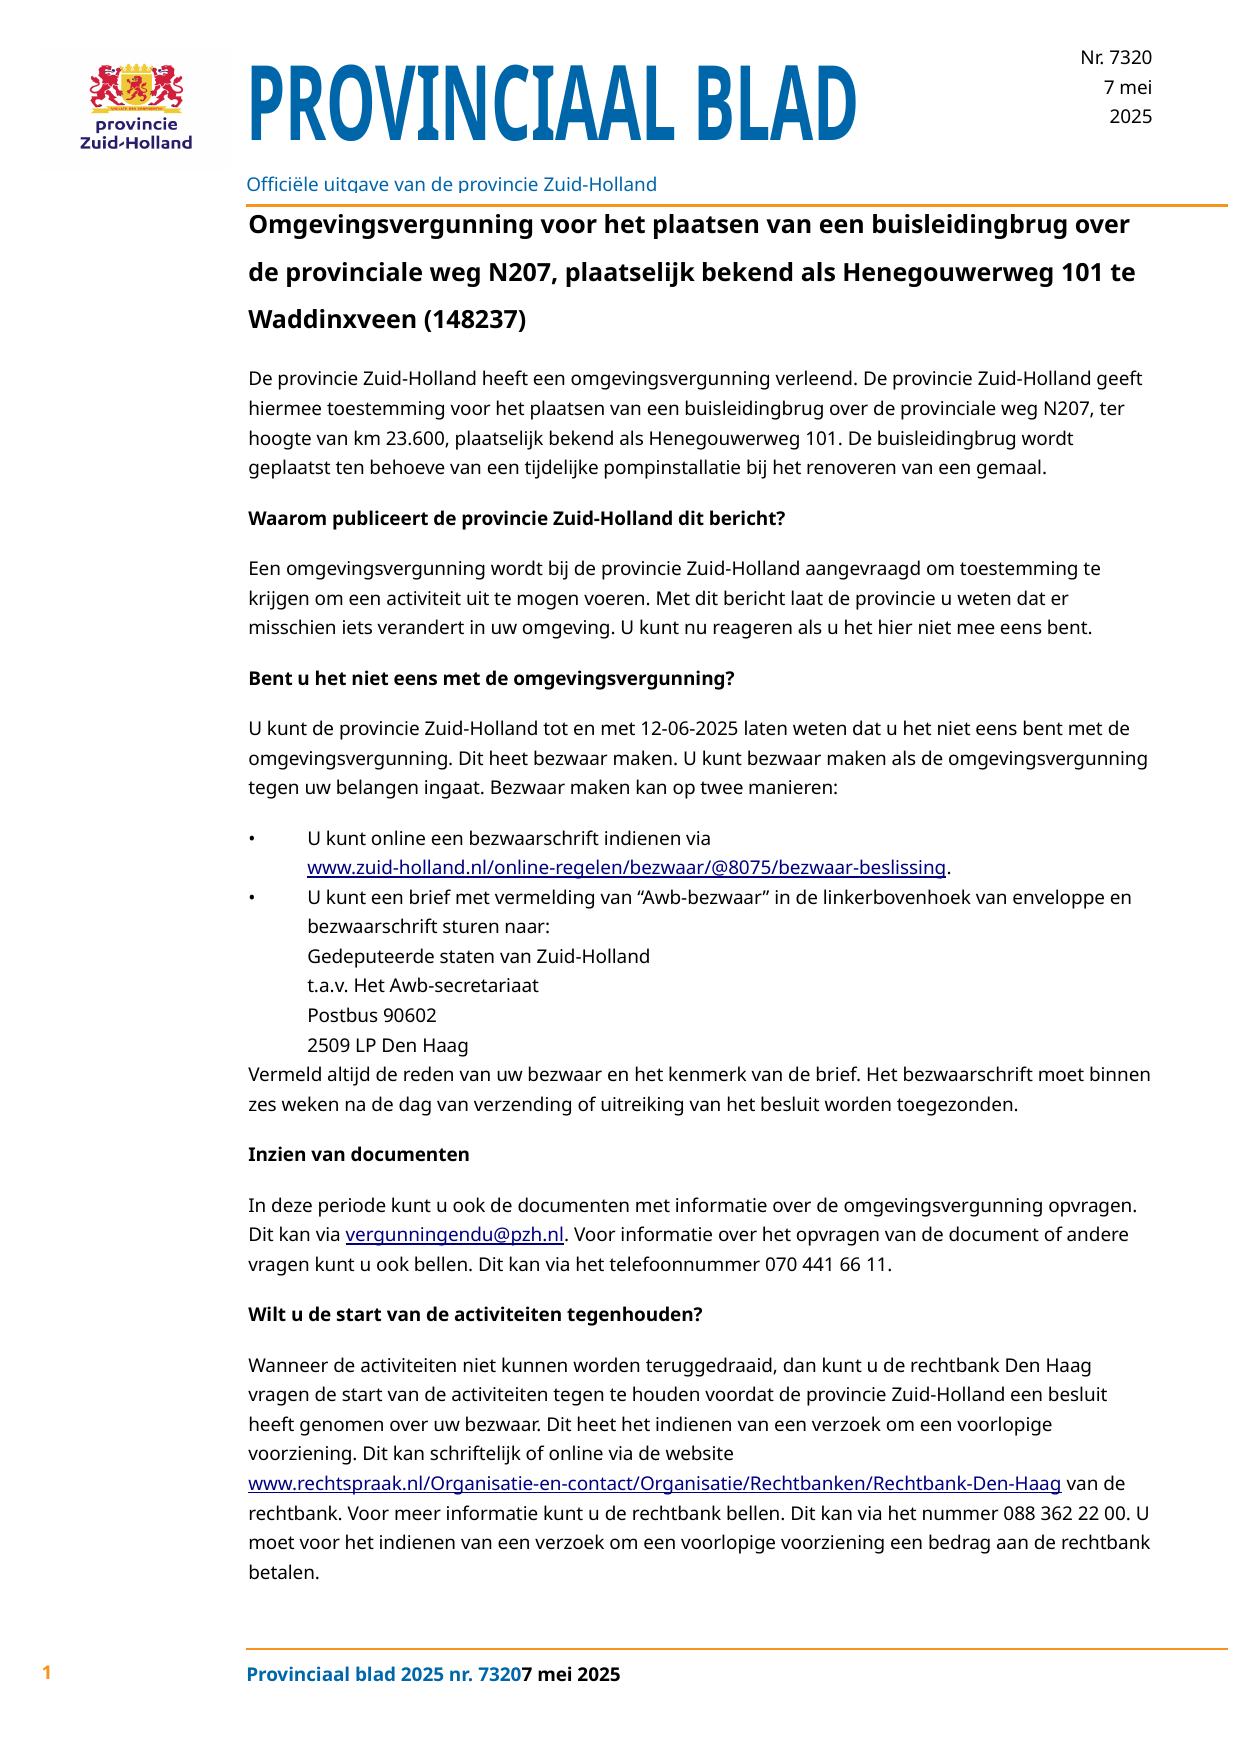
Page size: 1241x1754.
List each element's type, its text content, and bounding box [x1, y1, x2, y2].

text U kunt de provincie Zuid-Holland tot en met 12-06-2025 laten weten dat u het niet eens bent met de omgevingsvergunning. Dit heet bezwaar maken. U kunt bezwaar maken als de omgevingsvergunning tegen uw belangen ingaat. Bezwaar maken kan op twee manieren: [248, 715, 1152, 800]
text Waarom publiceert de provincie Zuid-Holland dit bericht? [248, 505, 1152, 530]
text Wanneer de activiteiten niet kunnen worden teruggedraaid, dan kunt u de rechtbank Den Haag vragen de start van de activiteiten tegen te houden voordat de provincie Zuid-Holland een besluit heeft genomen over uw bezwaar. Dit heet het indienen van een verzoek om een voorlopige voorziening. Dit kan schriftelijk of online via de website www.rechtspraak.nl/Organisatie-en-contact/Organisatie/Rechtbanken/Rechtbank-Den-Haag van de rechtbank. Voor meer informatie kunt u de rechtbank bellen. Dit kan via het nummer 088 362 22 00. U moet voor het indienen van een verzoek om een voorlopige voorziening een bedrag aan de rechtbank betalen. [248, 1352, 1152, 1584]
picture [41, 47, 231, 172]
list Gedeputeerde staten van Zuid-Holland [248, 943, 1152, 969]
text De provincie Zuid-Holland heeft een omgevingsvergunning verleend. De provincie Zuid-Holland geeft hiermee toestemming voor het plaatsen van een buisleidingbrug over de provinciale weg N207, ter hoogte van km 23.600, plaatselijk bekend als Henegouwerweg 101. De buisleidingbrug wordt geplaatst ten behoeve van een tijdelijke pompinstallatie bij het renoveren van een gemaal. [248, 366, 1152, 480]
list Postbus 90602 [248, 1002, 1152, 1028]
list t.a.v. Het Awb-secretariaat [248, 973, 1152, 998]
text Wilt u de start van de activiteiten tegenhouden? [248, 1301, 1152, 1327]
text Bent u het niet eens met de omgevingsvergunning? [248, 665, 1152, 690]
list U kunt online een bezwaarschrift indienen via www.zuid-holland.nl/online-regelen/bezwaar/@8075/bezwaar-beslissing. [248, 825, 1152, 880]
text In deze periode kunt u ook de documenten met informatie over de omgevingsvergunning opvragen. Dit kan via vergunningendu@pzh.nl. Voor informatie over het opvragen van de document of andere vragen kunt u ook bellen. Dit kan via het telefoonnummer 070 441 66 11. [248, 1192, 1152, 1277]
list 2509 LP Den Haag [248, 1032, 1152, 1057]
list U kunt een brief met vermelding van “Awb-bezwaar” in de linkerbovenhoek van enveloppe en bezwaarschrift sturen naar: [248, 884, 1152, 939]
text Inzien van documenten [248, 1141, 1152, 1167]
text Een omgevingsvergunning wordt bij de provincie Zuid-Holland aangevraagd om toestemming te krijgen om een activiteit uit te mogen voeren. Met dit bericht laat de provincie u weten dat er misschien iets verandert in uw omgeving. U kunt nu reageren als u het hier niet mee eens bent. [248, 555, 1152, 640]
text Vermeld altijd de reden van uw bezwaar en het kenmerk van de brief. Het bezwaarschrift moet binnen zes weken na de dag van verzending of uitreiking van het besluit worden toegezonden. [248, 1061, 1152, 1117]
text Omgevingsvergunning voor het plaatsen van een buisleidingbrug over de provinciale weg N207, plaatselijk bekend als Henegouwerweg 101 te Waddinxveen (148237) [248, 207, 1152, 336]
